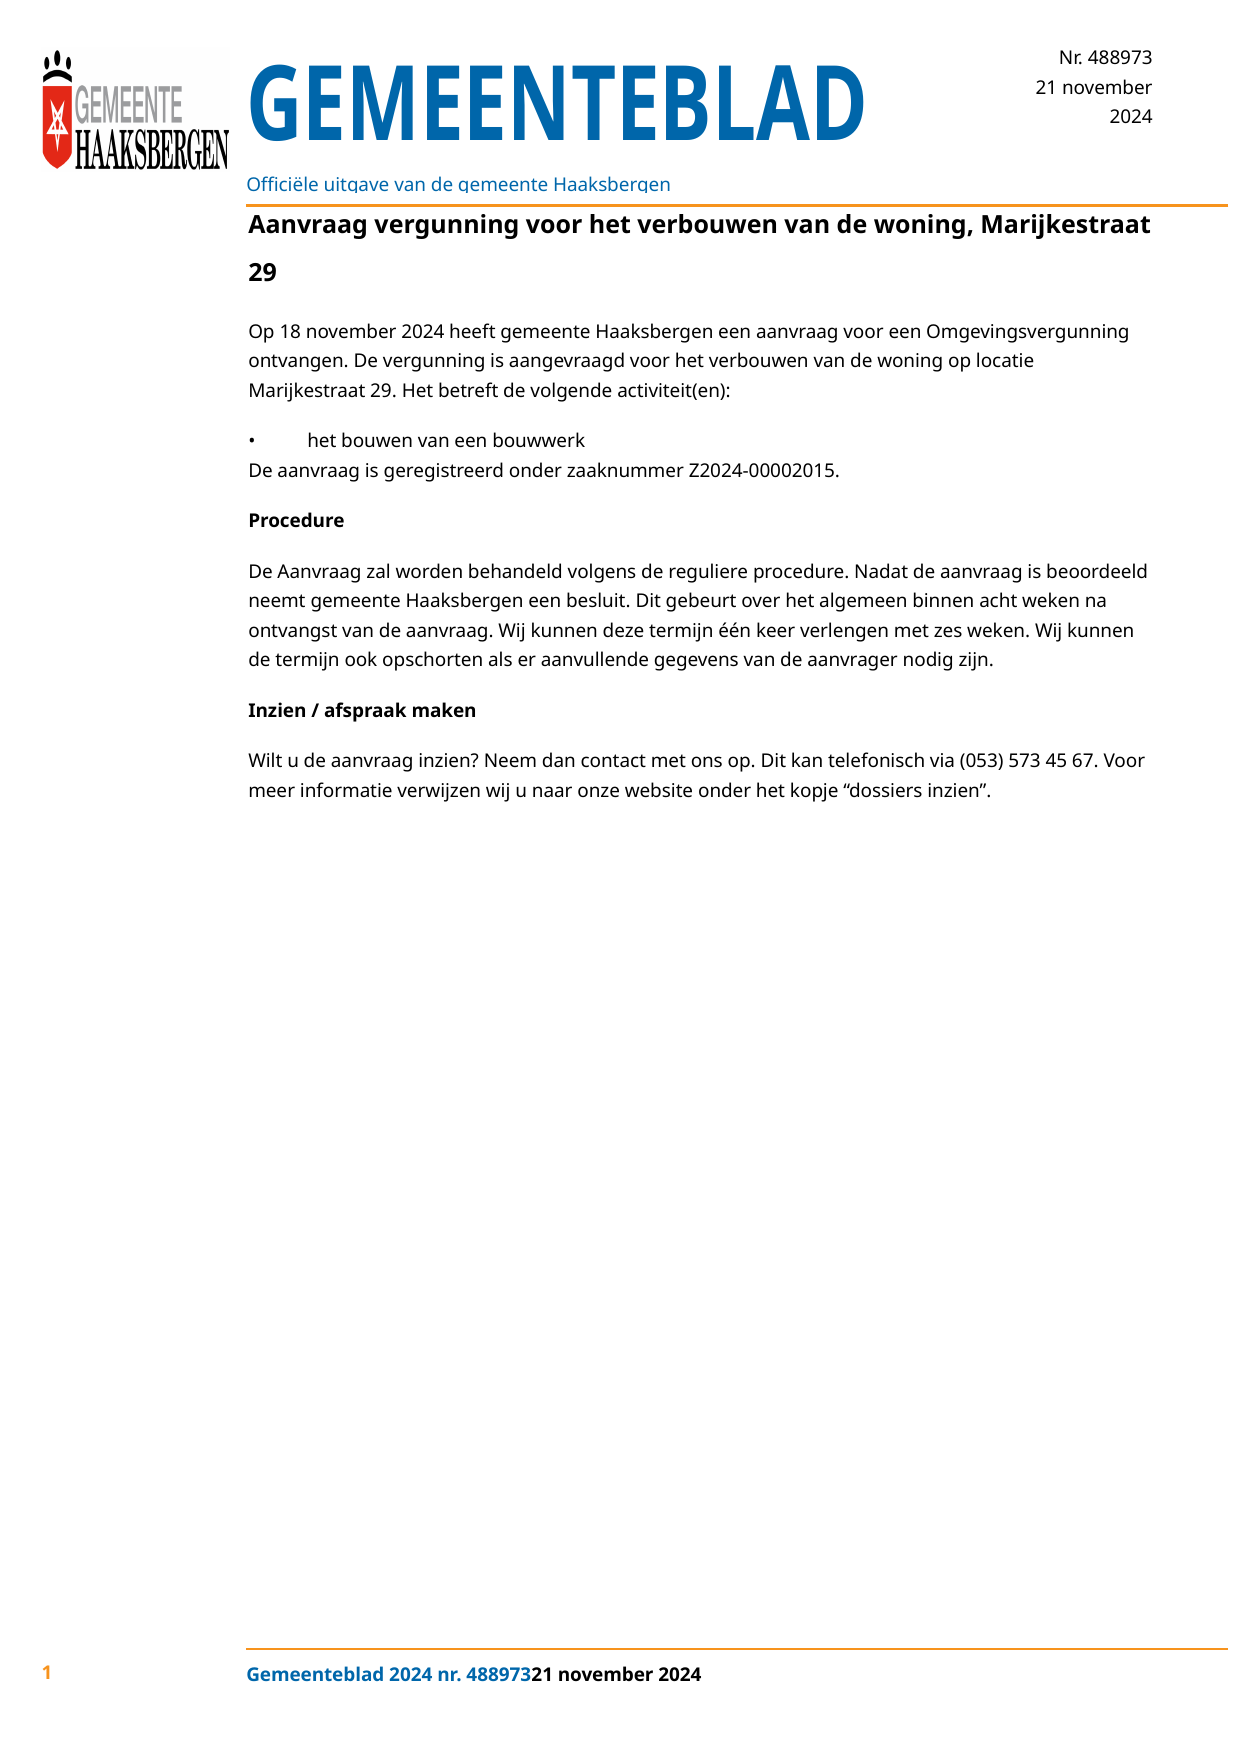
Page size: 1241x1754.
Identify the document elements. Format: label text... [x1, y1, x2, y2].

text Wilt u de aanvraag inzien? Neem dan contact met ons op. Dit kan telefonisch via (053) 573 45 67. Voor meer informatie verwijzen wij u naar onze website onder het kopje “dossiers inzien”. [248, 747, 1152, 803]
text Op 18 november 2024 heeft gemeente Haaksbergen een aanvraag voor een Omgevingsvergunning ontvangen. De vergunning is aangevraagd voor het verbouwen van de woning op locatie Marijkestraat 29. Het betreft de volgende activiteit(en): [248, 318, 1152, 403]
text Inzien / afspraak maken [248, 697, 1152, 723]
picture [41, 47, 231, 172]
text Aanvraag vergunning voor het verbouwen van de woning, Marijkestraat 29 [248, 207, 1152, 288]
text De aanvraag is geregistreerd onder zaaknummer Z2024-00002015. [248, 457, 1152, 483]
text De Aanvraag zal worden behandeld volgens de reguliere procedure. Nadat de aanvraag is beoordeeld neemt gemeente Haaksbergen een besluit. Dit gebeurt over het algemeen binnen acht weken na ontvangst van de aanvraag. Wij kunnen deze termijn één keer verlengen met zes weken. Wij kunnen de termijn ook opschorten als er aanvullende gegevens van de aanvrager nodig zijn. [248, 558, 1152, 672]
text Procedure [248, 507, 1152, 533]
list het bouwen van een bouwwerk [248, 427, 1152, 453]
